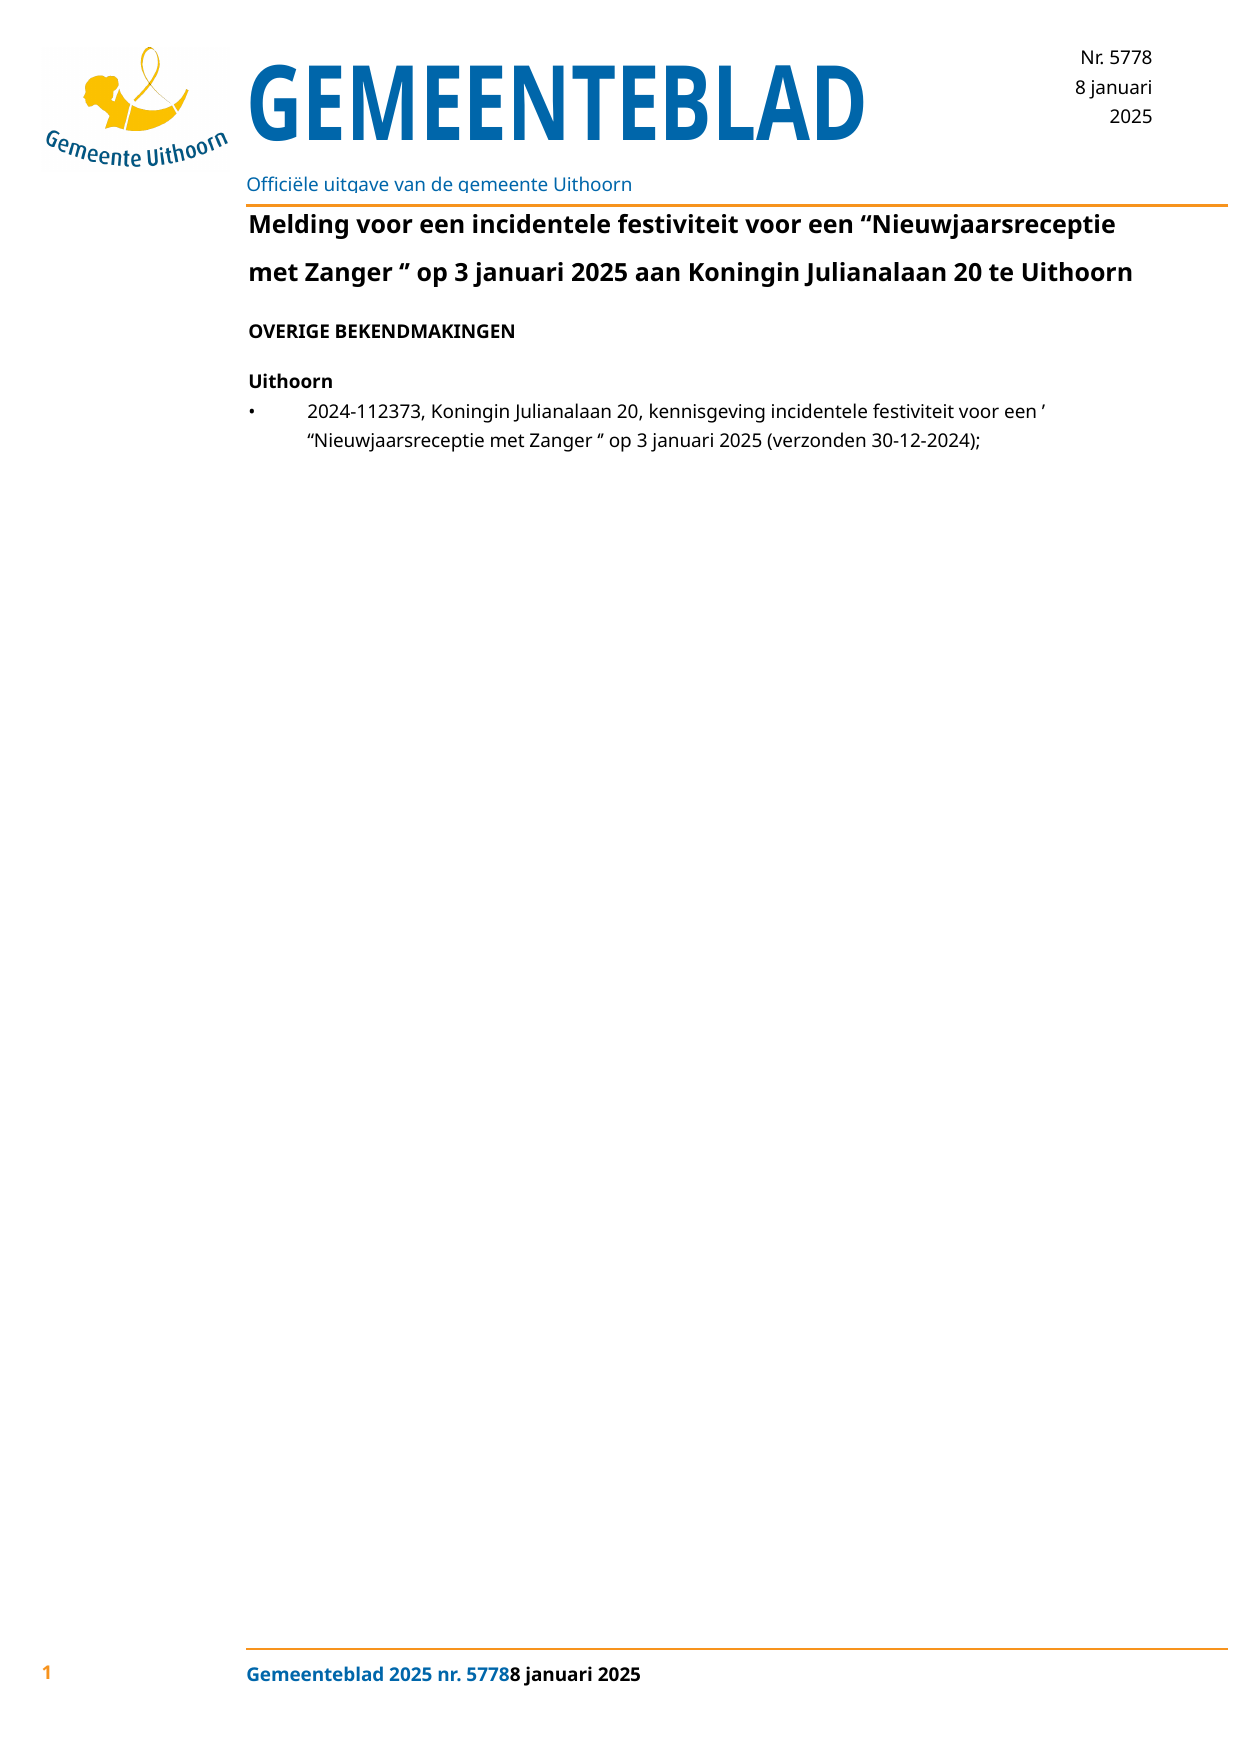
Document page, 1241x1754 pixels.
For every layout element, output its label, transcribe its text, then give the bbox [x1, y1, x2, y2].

picture [41, 47, 231, 172]
list 2024-112373, Koningin Julianalaan 20, kennisgeving incidentele festiviteit voor een ’ “Nieuwjaarsreceptie met Zanger ‘’ op 3 januari 2025 (verzonden 30-12-2024); [248, 398, 1152, 453]
text OVERIGE BEKENDMAKINGEN [248, 318, 1152, 344]
text Melding voor een incidentele festiviteit voor een “Nieuwjaarsreceptie met Zanger ‘’ op 3 januari 2025 aan Koningin Julianalaan 20 te Uithoorn [248, 207, 1152, 288]
text Uithoorn [248, 368, 1152, 394]
